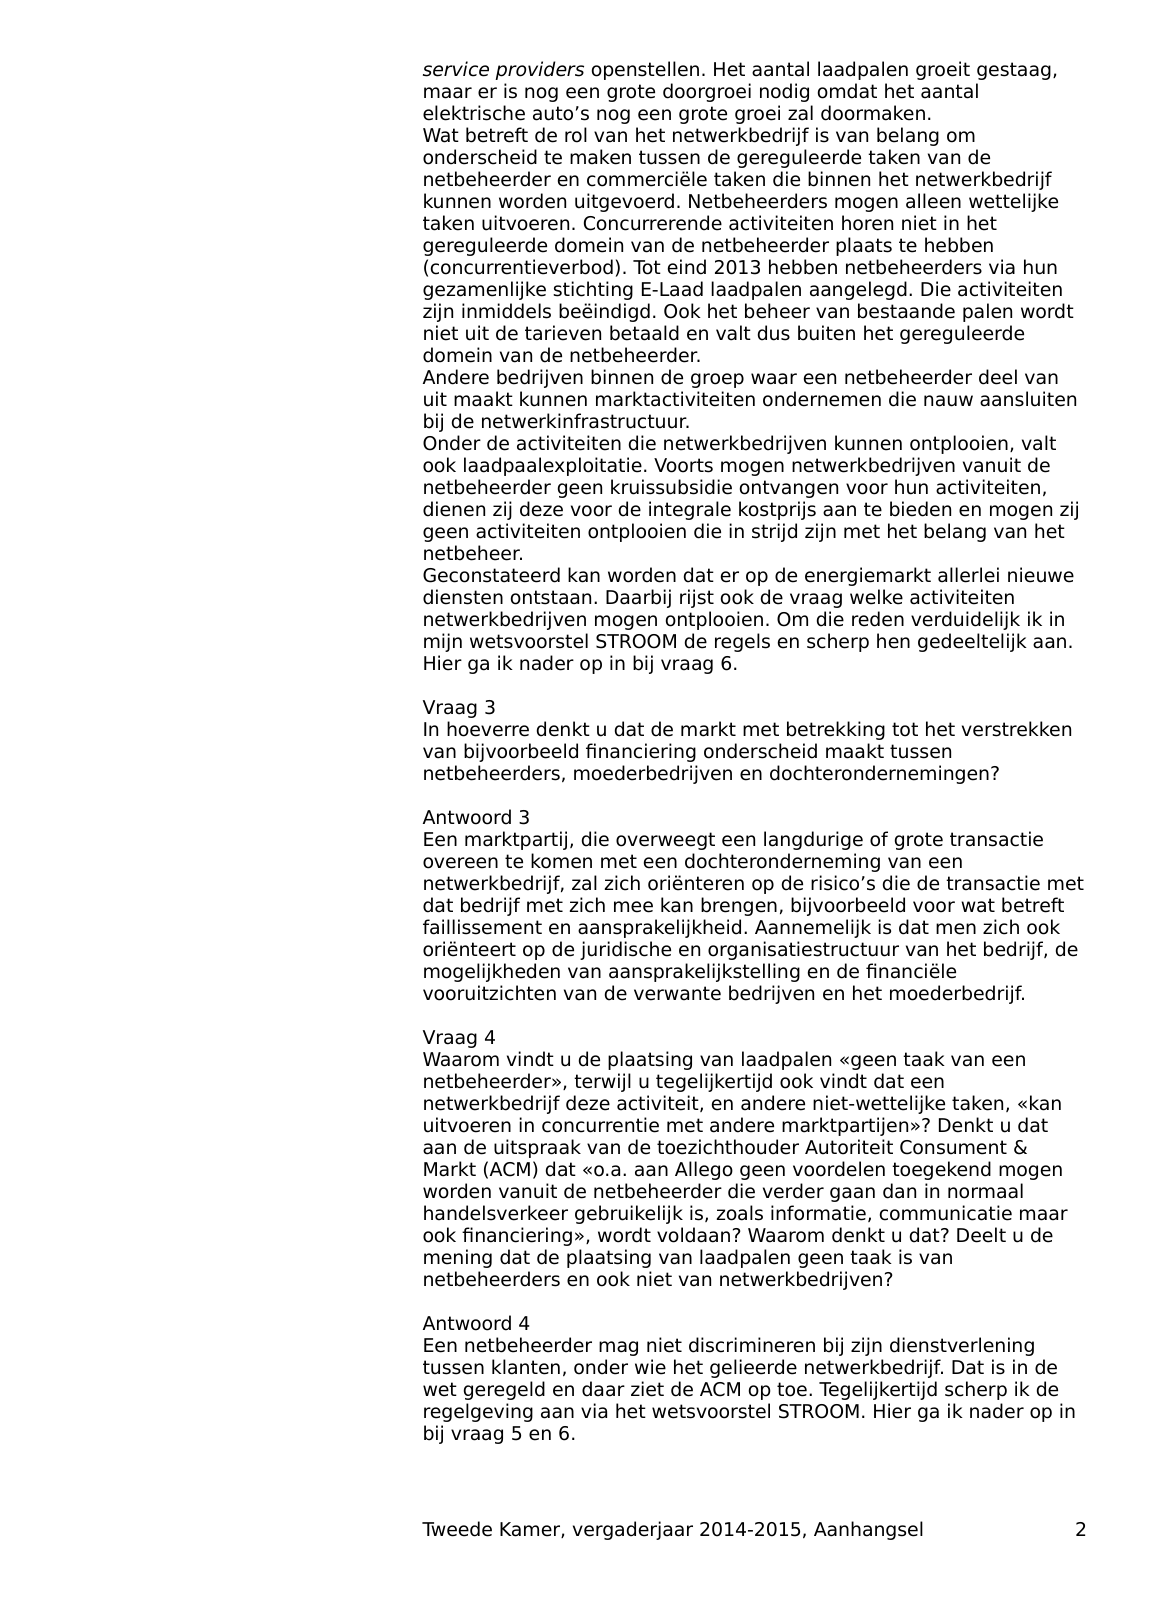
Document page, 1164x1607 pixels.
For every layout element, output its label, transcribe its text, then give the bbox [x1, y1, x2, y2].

text Een marktpartij, die overweegt een langdurige of grote transactie overeen te komen met een dochteronderneming van een netwerkbedrijf, zal zich oriënteren op de risico’s die de transactie met dat bedrijf met zich mee kan brengen, bijvoorbeeld voor wat betreft faillissement en aansprakelijkheid. Aannemelijk is dat men zich ook oriënteert op de juridische en organisatiestructuur van het bedrijf, de mogelijkheden van aansprakelijkstelling en de financiële vooruitzichten van de verwante bedrijven en het moederbedrijf. [422, 829, 1087, 1004]
text Vraag 4 [422, 1027, 1087, 1049]
text Wat betreft de rol van het netwerkbedrijf is van belang om onderscheid te maken tussen de gereguleerde taken van de netbeheerder en commerciële taken die binnen het netwerkbedrijf kunnen worden uitgevoerd. Netbeheerders mogen alleen wettelijke taken uitvoeren. Concurrerende activiteiten horen niet in het gereguleerde domein van de netbeheerder plaats te hebben (concurrentieverbod). Tot eind 2013 hebben netbeheerders via hun gezamenlijke stichting E-Laad laadpalen aangelegd. Die activiteiten zijn inmiddels beëindigd. Ook het beheer van bestaande palen wordt niet uit de tarieven betaald en valt dus buiten het gereguleerde domein van de netbeheerder. [422, 125, 1087, 367]
text Een netbeheerder mag niet discrimineren bij zijn dienstverlening tussen klanten, onder wie het gelieerde netwerkbedrijf. Dat is in de wet geregeld en daar ziet de ACM op toe. Tegelijkertijd scherp ik de regelgeving aan via het wetsvoorstel STROOM. Hier ga ik nader op in bij vraag 5 en 6. [422, 1335, 1087, 1444]
text In hoeverre denkt u dat de markt met betrekking tot het verstrekken van bijvoorbeeld financiering onderscheid maakt tussen netbeheerders, moederbedrijven en dochterondernemingen? [422, 719, 1087, 784]
text Waarom vindt u de plaatsing van laadpalen «geen taak van een netbeheerder», terwijl u tegelijkertijd ook vindt dat een netwerkbedrijf deze activiteit, en andere niet-wettelijke taken, «kan uitvoeren in concurrentie met andere marktpartijen»? Denkt u dat aan de uitspraak van de toezichthouder Autoriteit Consument & Markt (ACM) dat «o.a. aan Allego geen voordelen toegekend mogen worden vanuit de netbeheerder die verder gaan dan in normaal handelsverkeer gebruikelijk is, zoals informatie, communicatie maar ook financiering», wordt voldaan? Waarom denkt u dat? Deelt u de mening dat de plaatsing van laadpalen geen taak is van netbeheerders en ook niet van netwerkbedrijven? [422, 1049, 1087, 1291]
text Onder de activiteiten die netwerkbedrijven kunnen ontplooien, valt ook laadpaalexploitatie. Voorts mogen netwerkbedrijven vanuit de netbeheerder geen kruissubsidie ontvangen voor hun activiteiten, dienen zij deze voor de integrale kostprijs aan te bieden en mogen zij geen activiteiten ontplooien die in strijd zijn met het belang van het netbeheer. [422, 433, 1087, 564]
text Andere bedrijven binnen de groep waar een netbeheerder deel van uit maakt kunnen marktactiviteiten ondernemen die nauw aansluiten bij de netwerkinfrastructuur. [422, 367, 1087, 433]
text Geconstateerd kan worden dat er op de energiemarkt allerlei nieuwe diensten ontstaan. Daarbij rijst ook de vraag welke activiteiten netwerkbedrijven mogen ontplooien. Om die reden verduidelijk ik in mijn wetsvoorstel STROOM de regels en scherp hen gedeeltelijk aan. Hier ga ik nader op in bij vraag 6. [422, 564, 1087, 674]
text service providers openstellen. Het aantal laadpalen groeit gestaag, maar er is nog een grote doorgroei nodig omdat het aantal elektrische auto’s nog een grote groei zal doormaken. [422, 59, 1087, 125]
text Antwoord 4 [422, 1313, 1087, 1335]
text Vraag 3 [422, 697, 1087, 719]
text Antwoord 3 [422, 807, 1087, 829]
